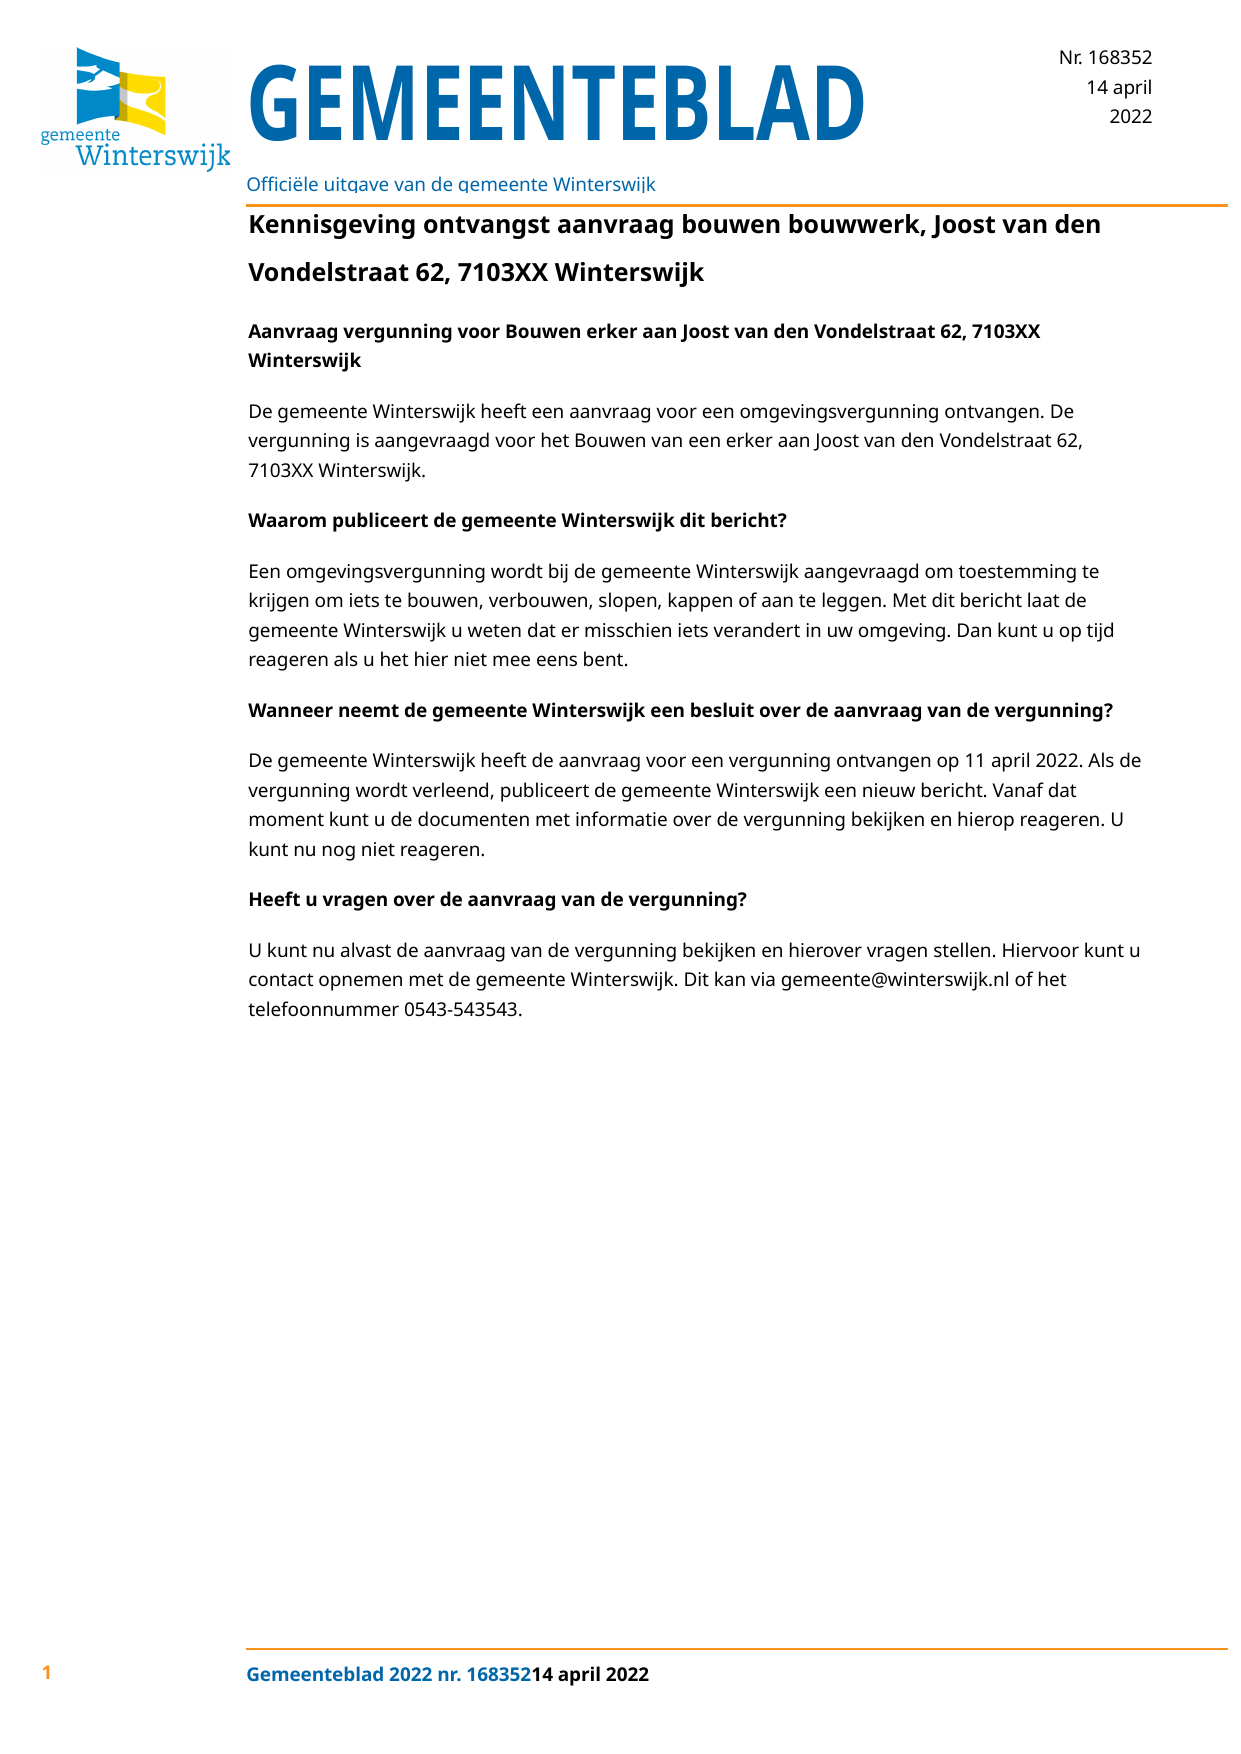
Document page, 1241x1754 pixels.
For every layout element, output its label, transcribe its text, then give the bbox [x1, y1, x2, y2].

text De gemeente Winterswijk heeft de aanvraag voor een vergunning ontvangen op 11 april 2022. Als de vergunning wordt verleend, publiceert de gemeente Winterswijk een nieuw bericht. Vanaf dat moment kunt u de documenten met informatie over de vergunning bekijken en hierop reageren. U kunt nu nog niet reageren. [248, 747, 1152, 862]
picture [41, 47, 231, 172]
text Aanvraag vergunning voor Bouwen erker aan Joost van den Vondelstraat 62, 7103XX Winterswijk [248, 318, 1152, 373]
text Waarom publiceert de gemeente Winterswijk dit bericht? [248, 507, 1152, 533]
text Wanneer neemt de gemeente Winterswijk een besluit over de aanvraag van de vergunning? [248, 697, 1152, 723]
text Kennisgeving ontvangst aanvraag bouwen bouwwerk, Joost van den Vondelstraat 62, 7103XX Winterswijk [248, 207, 1152, 288]
text Heeft u vragen over de aanvraag van de vergunning? [248, 887, 1152, 912]
text De gemeente Winterswijk heeft een aanvraag voor een omgevingsvergunning ontvangen. De vergunning is aangevraagd voor het Bouwen van een erker aan Joost van den Vondelstraat 62, 7103XX Winterswijk. [248, 398, 1152, 483]
picture [225, 153, 231, 162]
text U kunt nu alvast de aanvraag van de vergunning bekijken en hierover vragen stellen. Hiervoor kunt u contact opnemen met de gemeente Winterswijk. Dit kan via gemeente@winterswijk.nl of het telefoonnummer 0543-543543. [248, 937, 1152, 1022]
text Een omgevingsvergunning wordt bij de gemeente Winterswijk aangevraagd om toestemming te krijgen om iets te bouwen, verbouwen, slopen, kappen of aan te leggen. Met dit bericht laat de gemeente Winterswijk u weten dat er misschien iets verandert in uw omgeving. Dan kunt u op tijd reageren als u het hier niet mee eens bent. [248, 558, 1152, 672]
